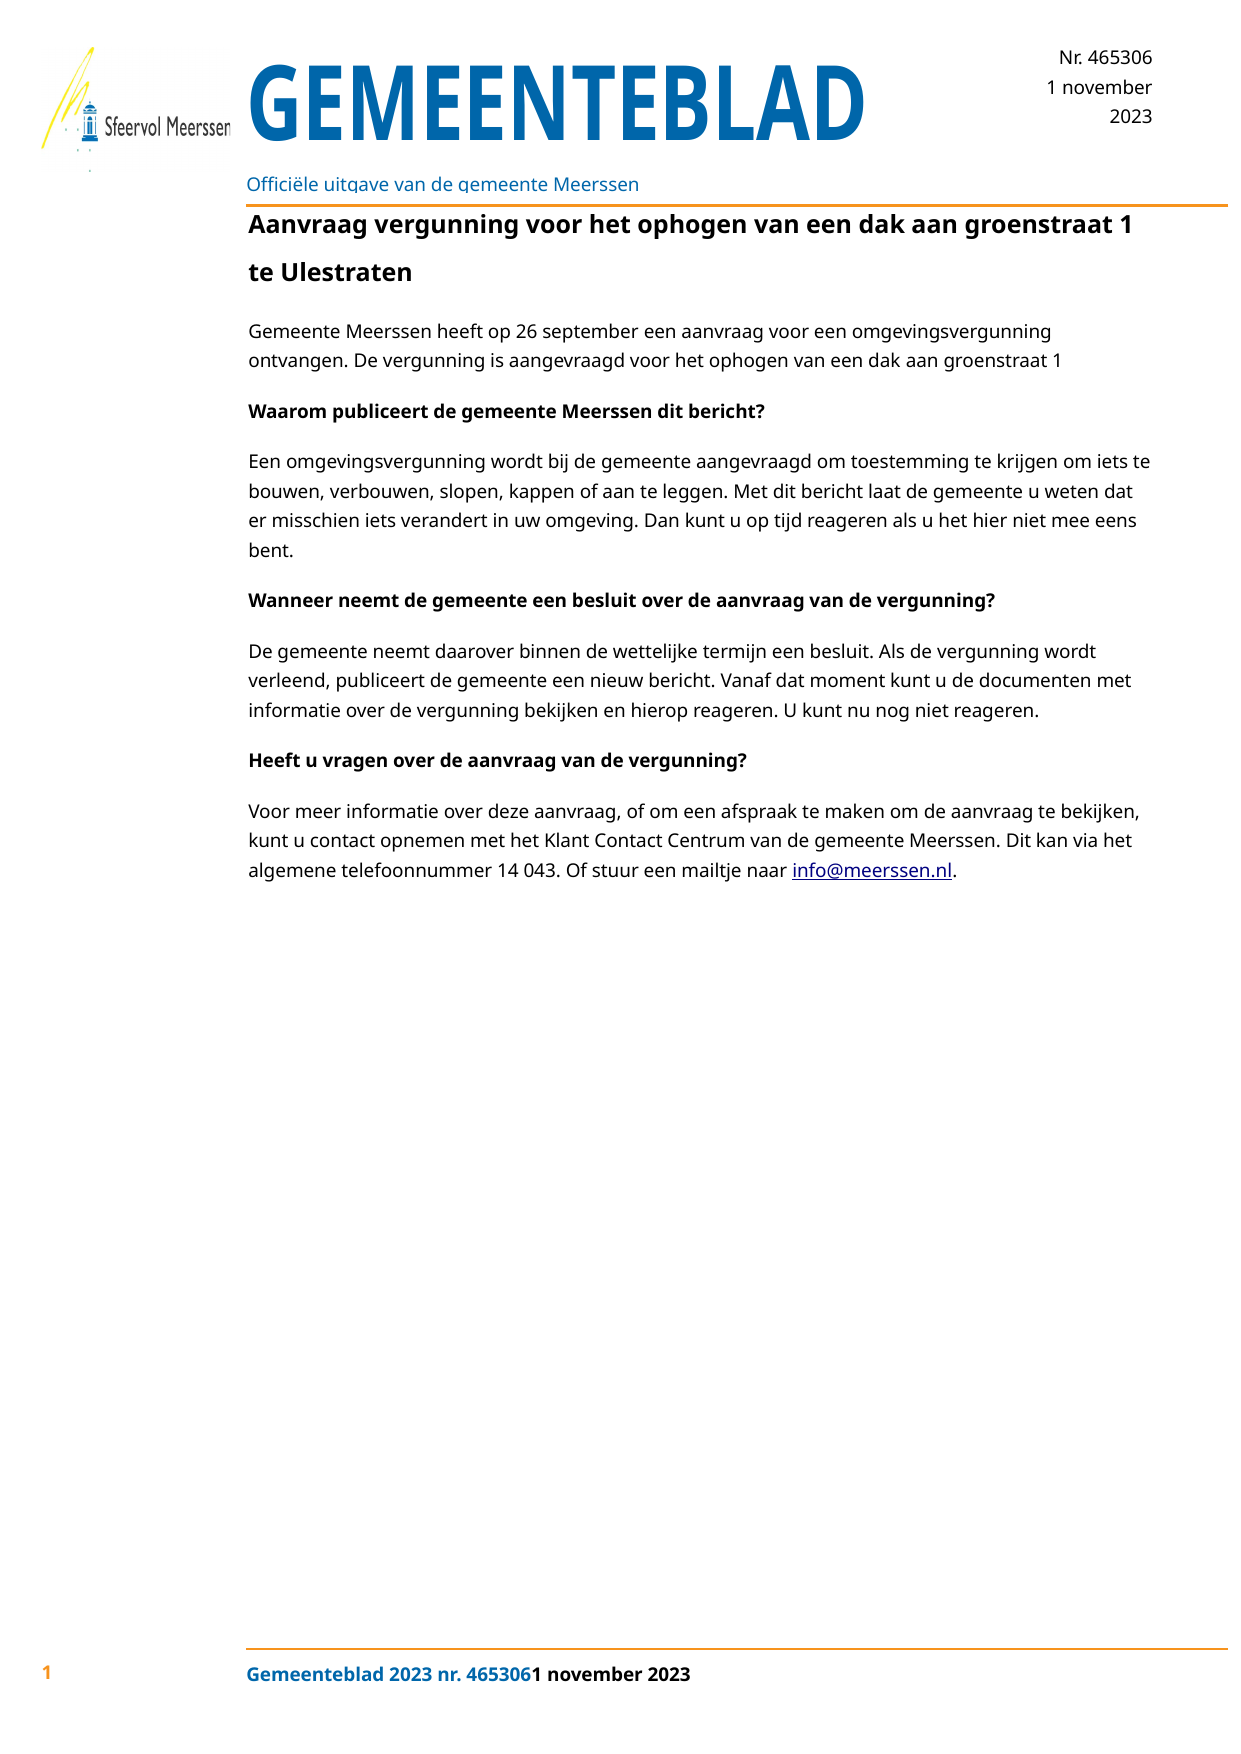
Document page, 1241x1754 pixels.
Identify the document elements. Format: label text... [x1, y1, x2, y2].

text Gemeente Meerssen heeft op 26 september een aanvraag voor een omgevingsvergunning ontvangen. De vergunning is aangevraagd voor het ophogen van een dak aan groenstraat 1 [248, 318, 1152, 373]
text Heeft u vragen over de aanvraag van de vergunning? [248, 747, 1152, 773]
text Voor meer informatie over deze aanvraag, of om een afspraak te maken om de aanvraag te bekijken, kunt u contact opnemen met het Klant Contact Centrum van de gemeente Meerssen. Dit kan via het algemene telefoonnummer 14 043. Of stuur een mailtje naar info@meerssen.nl. [248, 798, 1152, 883]
text Waarom publiceert de gemeente Meerssen dit bericht? [248, 398, 1152, 424]
text Aanvraag vergunning voor het ophogen van een dak aan groenstraat 1 te Ulestraten [248, 207, 1152, 288]
picture [41, 47, 231, 172]
text De gemeente neemt daarover binnen de wettelijke termijn een besluit. Als de vergunning wordt verleend, publiceert de gemeente een nieuw bericht. Vanaf dat moment kunt u de documenten met informatie over de vergunning bekijken en hierop reageren. U kunt nu nog niet reageren. [248, 638, 1152, 723]
text Wanneer neemt de gemeente een besluit over de aanvraag van de vergunning? [248, 587, 1152, 613]
text Een omgevingsvergunning wordt bij de gemeente aangevraagd om toestemming te krijgen om iets te bouwen, verbouwen, slopen, kappen of aan te leggen. Met dit bericht laat de gemeente u weten dat er misschien iets verandert in uw omgeving. Dan kunt u op tijd reageren als u het hier niet mee eens bent. [248, 448, 1152, 563]
